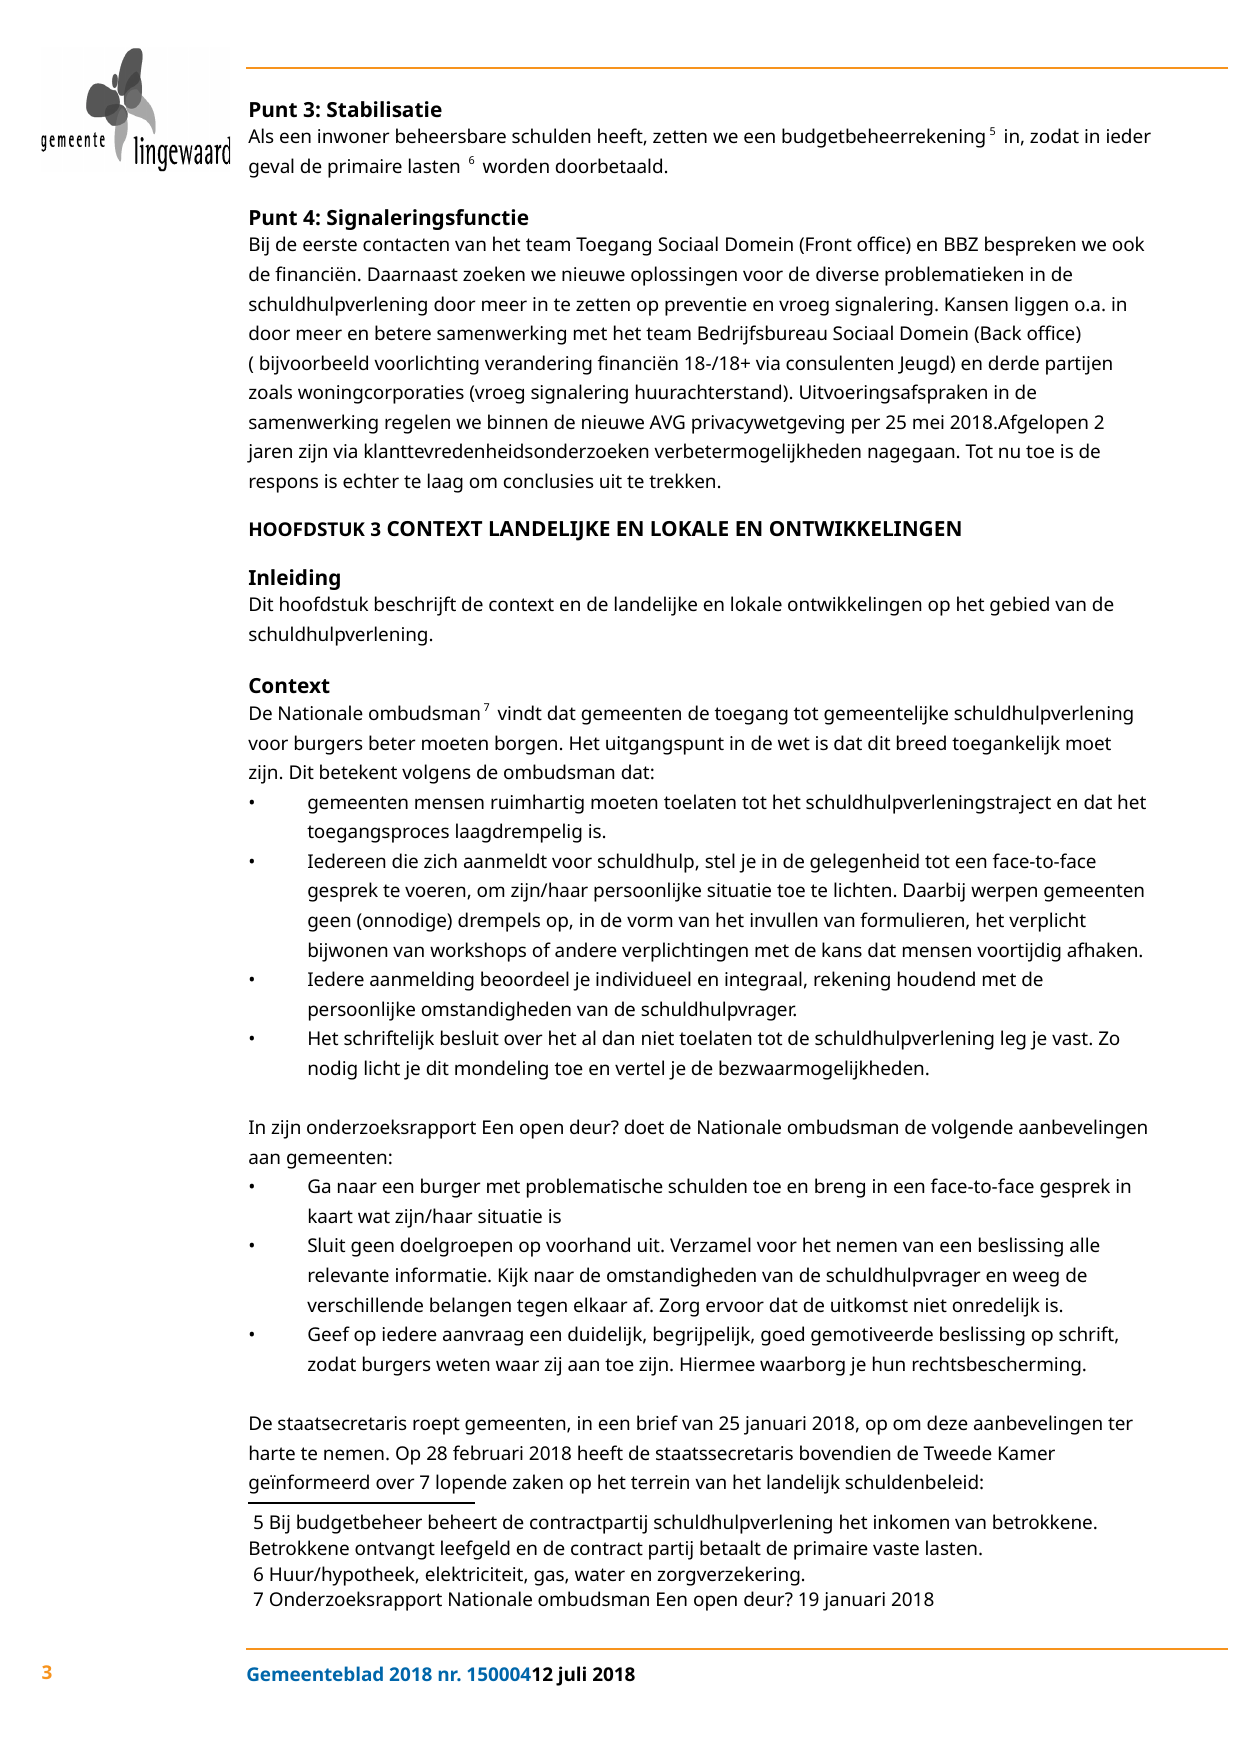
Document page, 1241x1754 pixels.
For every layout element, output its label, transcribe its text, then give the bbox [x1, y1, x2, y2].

list Iedereen die zich aanmeldt voor schuldhulp, stel je in de gelegenheid tot een face-to-face gesprek te voeren, om zijn/haar persoonlijke situatie toe te lichten. Daarbij werpen gemeenten geen (onnodige) drempels op, in de vorm van het invullen van formulieren, het verplicht bijwonen van workshops of andere verplichtingen met de kans dat mensen voortijdig afhaken. [248, 848, 1152, 962]
list Sluit geen doelgroepen op voorhand uit. Verzamel voor het nemen van een beslissing alle relevante informatie. Kijk naar de omstandigheden van de schuldhulpvrager en weeg de verschillende belangen tegen elkaar af. Zorg ervoor dat de uitkomst niet onredelijk is. [248, 1233, 1152, 1317]
list Iedere aanmelding beoordeel je individueel en integraal, rekening houdend met de persoonlijke omstandigheden van de schuldhulpvrager. [248, 966, 1152, 1022]
text De Nationale ombudsman vindt dat gemeenten de toegang tot gemeentelijke schuldhulpverlening voor burgers beter moeten borgen. Het uitgangspunt in de wet is dat dit breed toegankelijk moet zijn. Dit betekent volgens de ombudsman dat: [248, 700, 1152, 785]
text De staatsecretaris roept gemeenten, in een brief van 25 januari 2018, op om deze aanbevelingen ter harte te nemen. Op 28 februari 2018 heeft de staatssecretaris bovendien de Tweede Kamer geïnformeerd over 7 lopende zaken op het terrein van het landelijk schuldenbeleid: [248, 1410, 1152, 1495]
text Context [248, 672, 1152, 700]
text Huur/hypotheek, elektriciteit, gas, water en zorgverzekering. [248, 1561, 1152, 1586]
text Inleiding [248, 563, 1152, 592]
text Punt 4: Signaleringsfunctie [248, 203, 1152, 232]
text Als een inwoner beheersbare schulden heeft, zetten we een budgetbeheerrekening in, zodat in ieder geval de primaire lasten worden doorbetaald. [248, 123, 1152, 178]
text Onderzoeksrapport Nationale ombudsman Een open deur? 19 januari 2018 [248, 1586, 1152, 1612]
text Punt 3: Stabilisatie [248, 95, 1152, 123]
text Bij de eerste contacten van het team Toegang Sociaal Domein (Front office) en BBZ bespreken we ook de financiën. Daarnaast zoeken we nieuwe oplossingen voor de diverse problematieken in de schuldhulpverlening door meer in te zetten op preventie en vroeg signalering. Kansen liggen o.a. in door meer en betere samenwerking met het team Bedrijfsbureau Sociaal Domein (Back office) ( bijvoorbeeld voorlichting verandering financiën 18-/18+ via consulenten Jeugd) en derde partijen zoals woningcorporaties (vroeg signalering huurachterstand). Uitvoeringsafspraken in de samenwerking regelen we binnen de nieuwe AVG privacywetgeving per 25 mei 2018.Afgelopen 2 jaren zijn via klanttevredenheidsonderzoeken verbetermogelijkheden nagegaan. Tot nu toe is de respons is echter te laag om conclusies uit te trekken. [248, 232, 1152, 494]
text HOOFDSTUK 3 CONTEXT LANDELIJKE EN LOKALE EN ONTWIKKELINGEN [248, 514, 1152, 542]
text Dit hoofdstuk beschrijft de context en de landelijke en lokale ontwikkelingen op het gebied van de schuldhulpverlening. [248, 592, 1152, 647]
picture [41, 47, 231, 172]
list gemeenten mensen ruimhartig moeten toelaten tot het schuldhulpverleningstraject en dat het toegangsproces laagdrempelig is. [248, 789, 1152, 844]
list Geef op iedere aanvraag een duidelijk, begrijpelijk, goed gemotiveerde beslissing op schrift, zodat burgers weten waar zij aan toe zijn. Hiermee waarborg je hun rechtsbescherming. [248, 1321, 1152, 1377]
text In zijn onderzoeksrapport Een open deur? doet de Nationale ombudsman de volgende aanbevelingen aan gemeenten: [248, 1114, 1152, 1169]
list Ga naar een burger met problematische schulden toe en breng in een face-to-face gesprek in kaart wat zijn/haar situatie is [248, 1173, 1152, 1229]
text Bij budgetbeheer beheert de contractpartij schuldhulpverlening het inkomen van betrokkene. Betrokkene ontvangt leefgeld en de contract partij betaalt de primaire vaste lasten. [248, 1509, 1152, 1561]
list Het schriftelijk besluit over het al dan niet toelaten tot de schuldhulpverlening leg je vast. Zo nodig licht je dit mondeling toe en vertel je de bezwaarmogelijkheden. [248, 1026, 1152, 1081]
